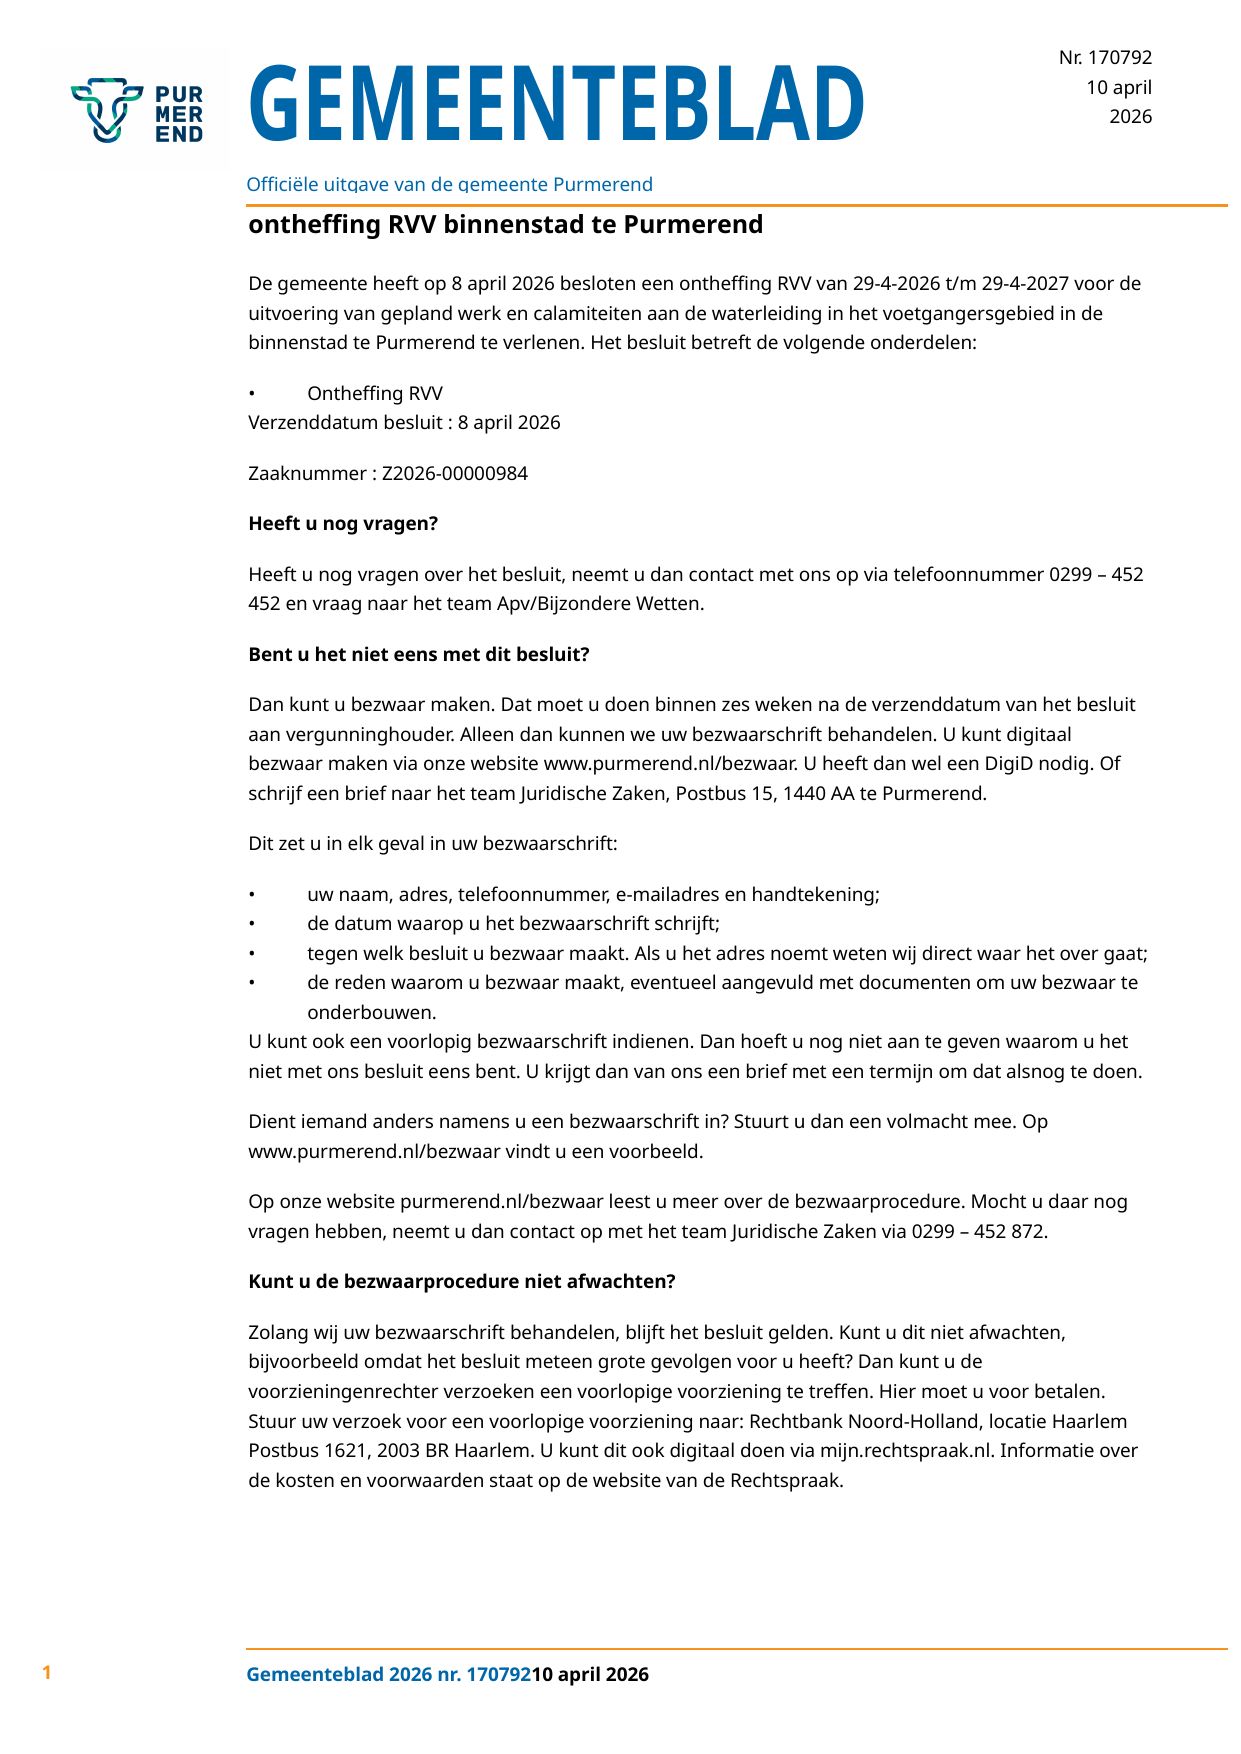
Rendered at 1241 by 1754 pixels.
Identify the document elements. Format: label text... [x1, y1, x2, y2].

text U kunt ook een voorlopig bezwaarschrift indienen. Dan hoeft u nog niet aan te geven waarom u het niet met ons besluit eens bent. U krijgt dan van ons een brief met een termijn om dat alsnog te doen. [248, 1029, 1152, 1084]
text Heeft u nog vragen over het besluit, neemt u dan contact met ons op via telefoonnummer 0299 – 452 452 en vraag naar het team Apv/Bijzondere Wetten. [248, 561, 1152, 616]
text Verzenddatum besluit : 8 april 2026 [248, 409, 1152, 435]
list Ontheffing RVV [248, 380, 1152, 406]
text Dient iemand anders namens u een bezwaarschrift in? Stuurt u dan een volmacht mee. Op www.purmerend.nl/bezwaar vindt u een voorbeeld. [248, 1109, 1152, 1164]
list uw naam, adres, telefoonnummer, e-mailadres en handtekening; [248, 881, 1152, 906]
list de reden waarom u bezwaar maakt, eventueel aangevuld met documenten om uw bezwaar te onderbouwen. [248, 969, 1152, 1025]
text Kunt u de bezwaarprocedure niet afwachten? [248, 1269, 1152, 1294]
text Bent u het niet eens met dit besluit? [248, 641, 1152, 666]
list tegen welk besluit u bezwaar maakt. Als u het adres noemt weten wij direct waar het over gaat; [248, 940, 1152, 966]
text Heeft u nog vragen? [248, 510, 1152, 536]
text De gemeente heeft op 8 april 2026 besloten een ontheffing RVV van 29-4-2026 t/m 29-4-2027 voor de uitvoering van gepland werk en calamiteiten aan de waterleiding in het voetgangersgebied in de binnenstad te Purmerend te verlenen. Het besluit betreft de volgende onderdelen: [248, 270, 1152, 355]
picture [41, 47, 231, 172]
list de datum waarop u het bezwaarschrift schrijft; [248, 910, 1152, 936]
text ontheffing RVV binnenstad te Purmerend [248, 207, 1152, 241]
text Dit zet u in elk geval in uw bezwaarschrift: [248, 830, 1152, 856]
text Dan kunt u bezwaar maken. Dat moet u doen binnen zes weken na de verzenddatum van het besluit aan vergunninghouder. Alleen dan kunnen we uw bezwaarschrift behandelen. U kunt digitaal bezwaar maken via onze website www.purmerend.nl/bezwaar. U heeft dan wel een DigiD nodig. Of schrijf een brief naar het team Juridische Zaken, Postbus 15, 1440 AA te Purmerend. [248, 691, 1152, 806]
text Zaaknummer : Z2026-00000984 [248, 460, 1152, 486]
text Op onze website purmerend.nl/bezwaar leest u meer over de bezwaarprocedure. Mocht u daar nog vragen hebben, neemt u dan contact op met het team Juridische Zaken via 0299 – 452 872. [248, 1189, 1152, 1244]
text Zolang wij uw bezwaarschrift behandelen, blijft het besluit gelden. Kunt u dit niet afwachten, bijvoorbeeld omdat het besluit meteen grote gevolgen voor u heeft? Dan kunt u de voorzieningenrechter verzoeken een voorlopige voorziening te treffen. Hier moet u voor betalen. Stuur uw verzoek voor een voorlopige voorziening naar: Rechtbank Noord-Holland, locatie Haarlem Postbus 1621, 2003 BR Haarlem. U kunt dit ook digitaal doen via mijn.rechtspraak.nl. Informatie over de kosten en voorwaarden staat op de website van de Rechtspraak. [248, 1319, 1152, 1493]
